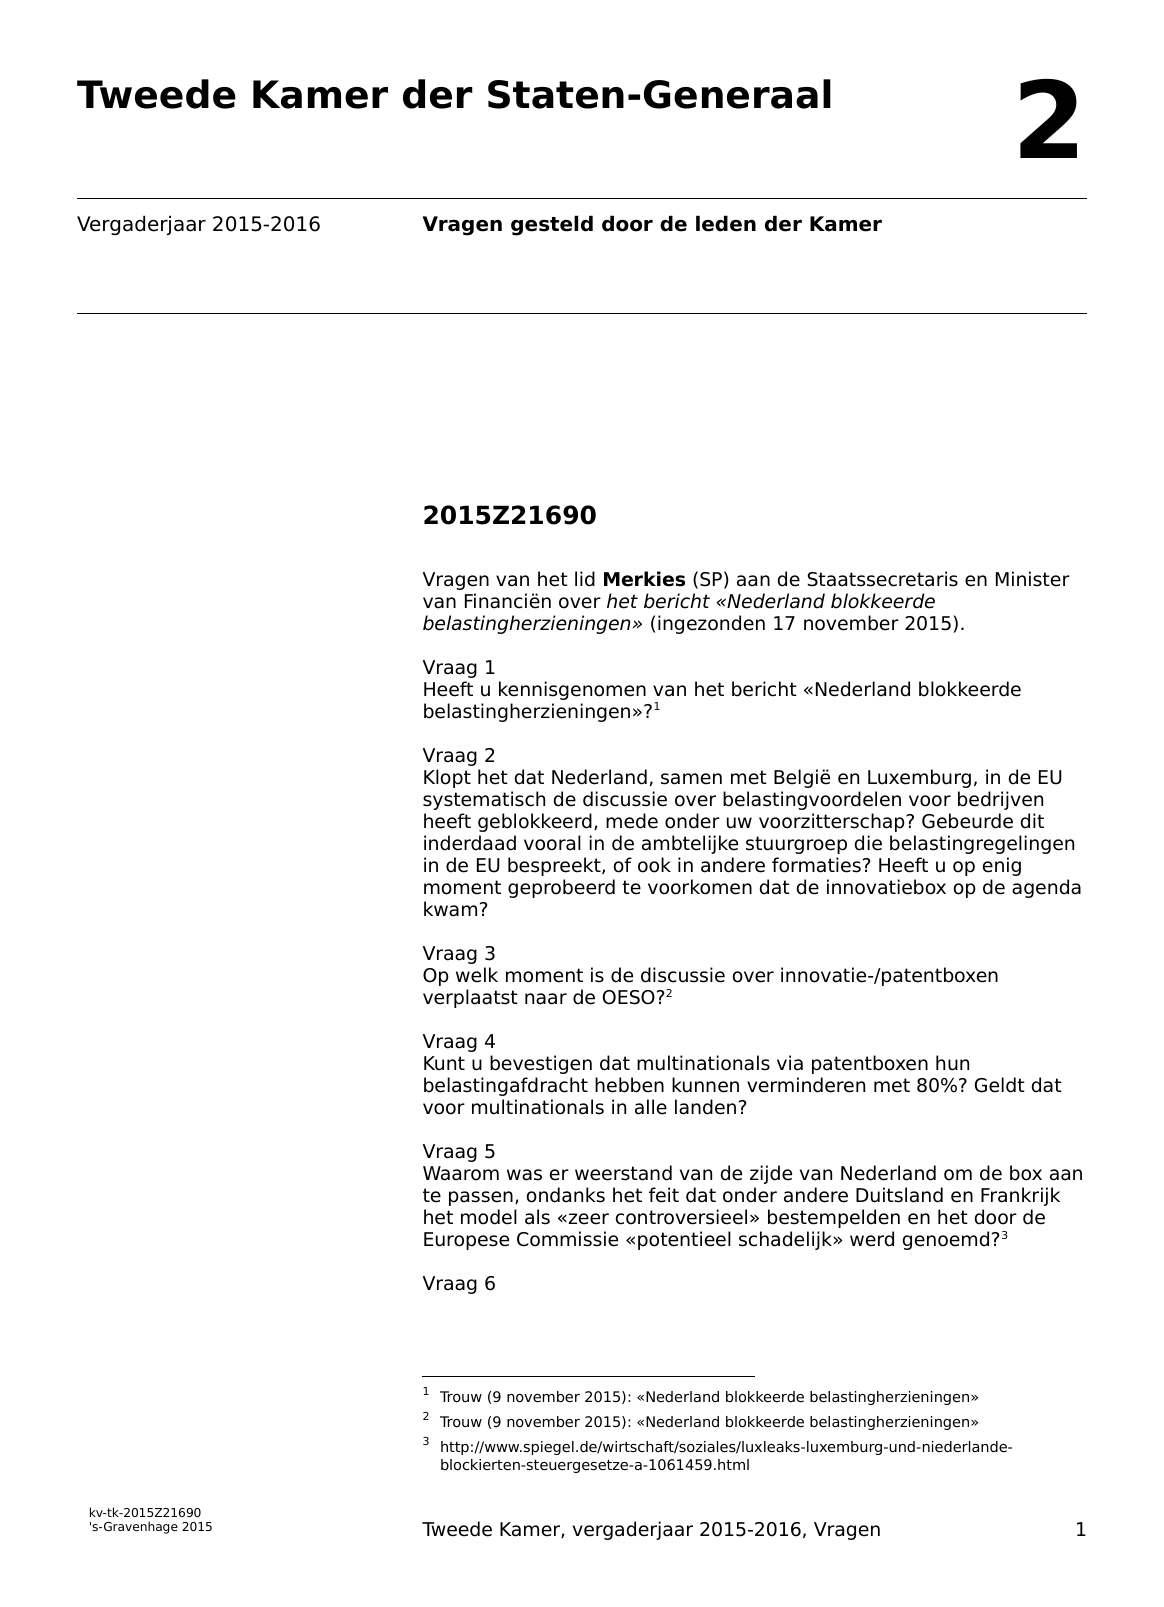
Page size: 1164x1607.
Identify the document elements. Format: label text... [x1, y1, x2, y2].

text http://www.spiegel.de/wirtschaft/soziales/luxleaks-luxemburg-und-niederlande-blockierten-steuergesetze-a-1061459.html [422, 1435, 1087, 1474]
table_header Tweede Kamer der Staten-Generaal [77, 59, 886, 198]
text Heeft u kennisgenomen van het bericht «Nederland blokkeerde belastingherzieningen»? [422, 679, 1087, 723]
table_header 2 [886, 59, 1087, 198]
text Vraag 4 [422, 1031, 1087, 1053]
table_cell Vragen gesteld door de leden der Kamer [422, 199, 1087, 313]
text Vragen van het lid Merkies (SP) aan de Staatssecretaris en Minister van Financiën over het bericht «Nederland blokkeerde belastingherzieningen» (ingezonden 17 november 2015). [422, 569, 1087, 635]
text Vraag 5 [422, 1141, 1087, 1163]
text Vraag 2 [422, 745, 1087, 767]
text 's-Gravenhage 2015 [88, 1520, 323, 1534]
text Klopt het dat Nederland, samen met België en Luxemburg, in de EU systematisch de discussie over belastingvoordelen voor bedrijven heeft geblokkeerd, mede onder uw voorzitterschap? Gebeurde dit inderdaad vooral in de ambtelijke stuurgroep die belastingregelingen in de EU bespreekt, of ook in andere formaties? Heeft u op enig moment geprobeerd te voorkomen dat de innovatiebox op de agenda kwam? [422, 767, 1087, 921]
text kv-tk-2015Z21690 [88, 1506, 323, 1520]
text Op welk moment is de discussie over innovatie-/patentboxen verplaatst naar de OESO? [422, 965, 1087, 1009]
text Trouw (9 november 2015): «Nederland blokkeerde belastingherzieningen» [422, 1410, 1087, 1432]
text Vraag 6 [422, 1273, 1087, 1295]
text Trouw (9 november 2015): «Nederland blokkeerde belastingherzieningen» [422, 1385, 1087, 1407]
text Waarom was er weerstand van de zijde van Nederland om de box aan te passen, ondanks het feit dat onder andere Duitsland en Frankrijk het model als «zeer controversieel» bestempelden en het door de Europese Commissie «potentieel schadelijk» werd genoemd? [422, 1163, 1087, 1251]
table_cell Vergaderjaar 2015-2016 [77, 199, 422, 313]
text Kunt u bevestigen dat multinationals via patentboxen hun belastingafdracht hebben kunnen verminderen met 80%? Geldt dat voor multinationals in alle landen? [422, 1053, 1087, 1119]
text Vraag 3 [422, 943, 1087, 965]
text 2015Z21690 [422, 501, 1087, 531]
text Vraag 1 [422, 657, 1087, 679]
